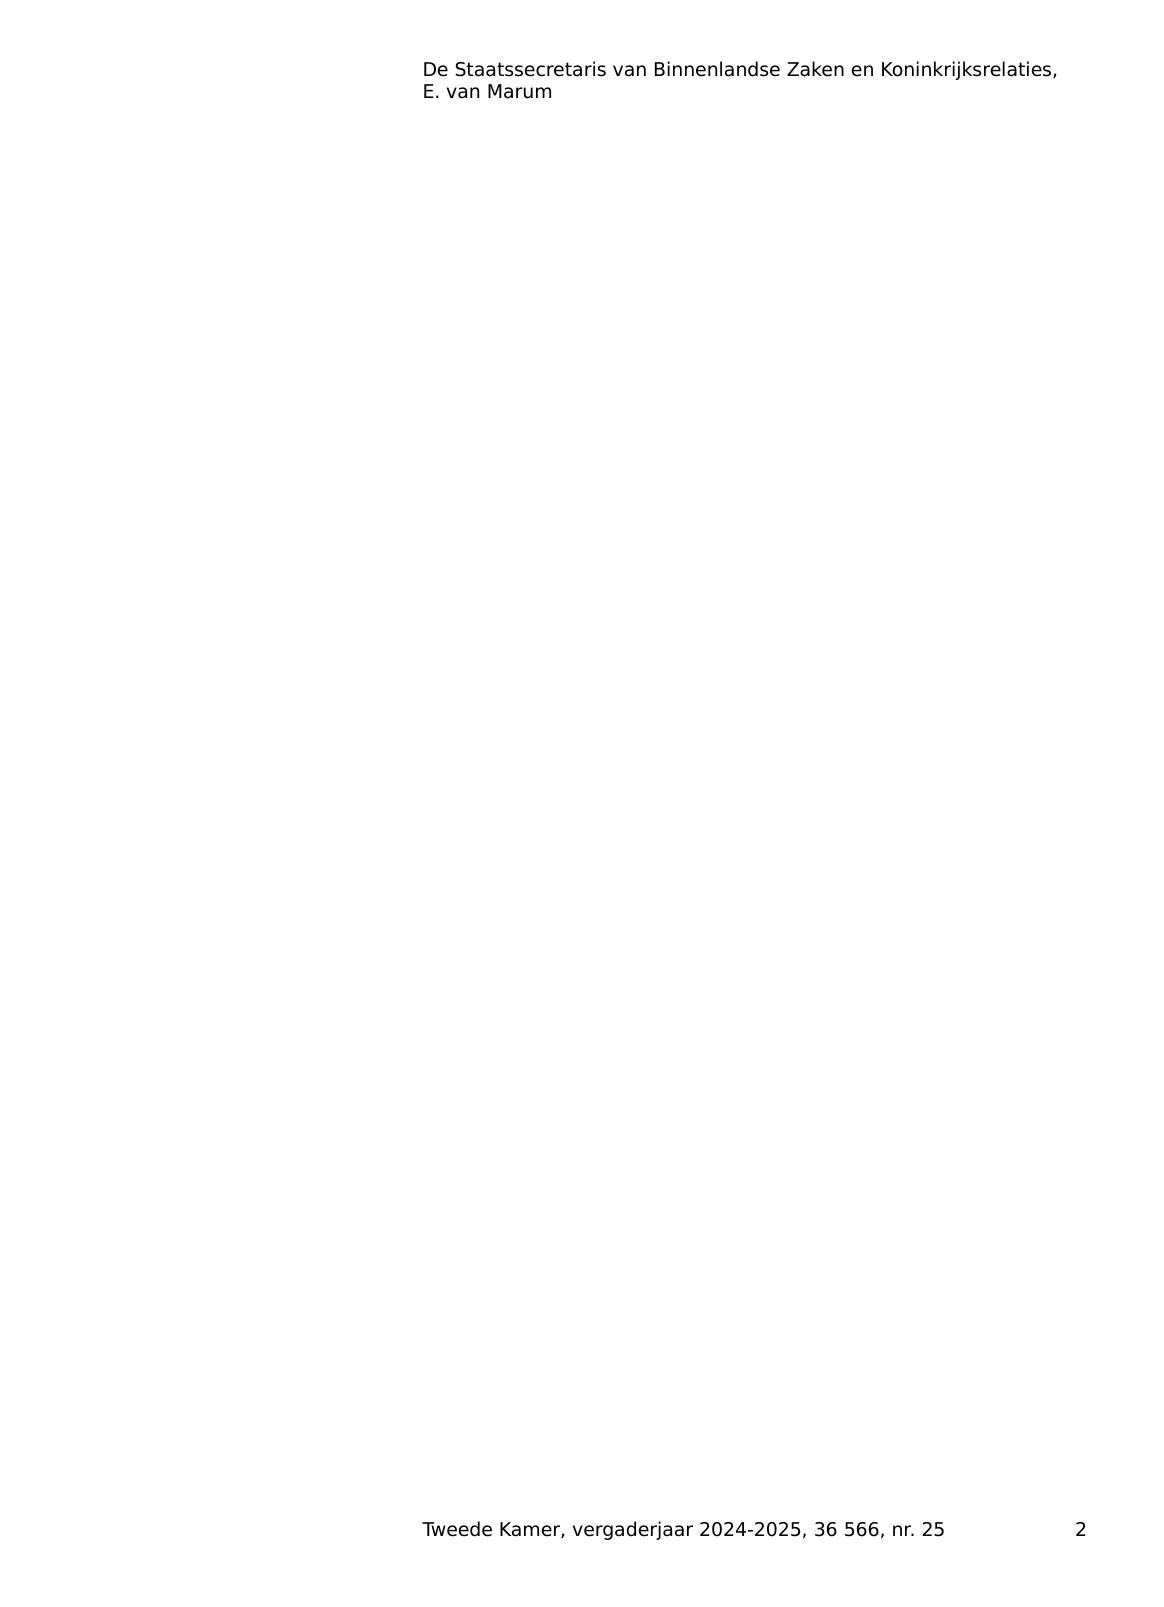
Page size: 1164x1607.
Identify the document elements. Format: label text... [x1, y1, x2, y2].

text De Staatssecretaris van Binnenlandse Zaken en Koninkrijksrelaties, E. van Marum [422, 59, 1087, 103]
